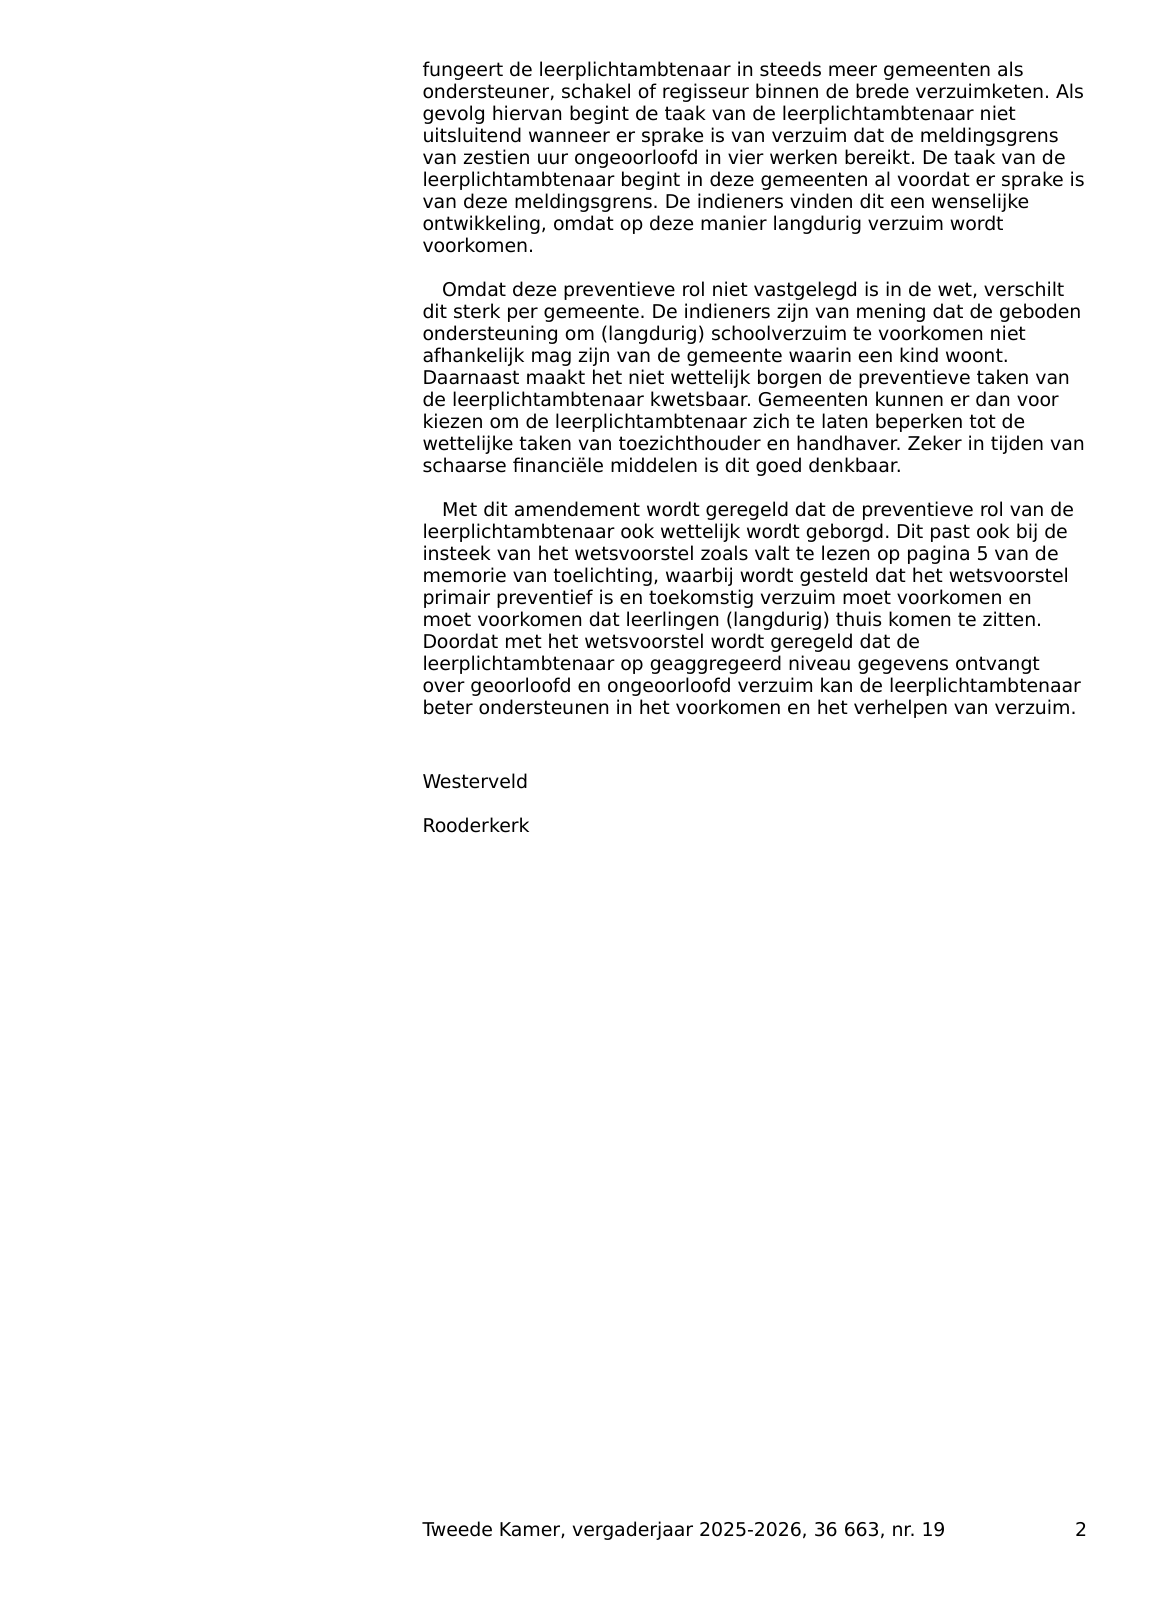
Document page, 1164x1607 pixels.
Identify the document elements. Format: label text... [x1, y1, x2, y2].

text Met dit amendement wordt geregeld dat de preventieve rol van de leerplichtambtenaar ook wettelijk wordt geborgd. Dit past ook bij de insteek van het wetsvoorstel zoals valt te lezen op pagina 5 van de memorie van toelichting, waarbij wordt gesteld dat het wetsvoorstel primair preventief is en toekomstig verzuim moet voorkomen en moet voorkomen dat leerlingen (langdurig) thuis komen te zitten. Doordat met het wetsvoorstel wordt geregeld dat de leerplichtambtenaar op geaggregeerd niveau gegevens ontvangt over geoorloofd en ongeoorloofd verzuim kan de leerplichtambtenaar beter ondersteunen in het voorkomen en het verhelpen van verzuim. [422, 499, 1087, 719]
text fungeert de leerplichtambtenaar in steeds meer gemeenten als ondersteuner, schakel of regisseur binnen de brede verzuimketen. Als gevolg hiervan begint de taak van de leerplichtambtenaar niet uitsluitend wanneer er sprake is van verzuim dat de meldingsgrens van zestien uur ongeoorloofd in vier werken bereikt. De taak van de leerplichtambtenaar begint in deze gemeenten al voordat er sprake is van deze meldingsgrens. De indieners vinden dit een wenselijke ontwikkeling, omdat op deze manier langdurig verzuim wordt voorkomen. [422, 59, 1087, 257]
text Westerveld Rooderkerk [422, 749, 1087, 837]
text Omdat deze preventieve rol niet vastgelegd is in de wet, verschilt dit sterk per gemeente. De indieners zijn van mening dat de geboden ondersteuning om (langdurig) schoolverzuim te voorkomen niet afhankelijk mag zijn van de gemeente waarin een kind woont. Daarnaast maakt het niet wettelijk borgen de preventieve taken van de leerplichtambtenaar kwetsbaar. Gemeenten kunnen er dan voor kiezen om de leerplichtambtenaar zich te laten beperken tot de wettelijke taken van toezichthouder en handhaver. Zeker in tijden van schaarse financiële middelen is dit goed denkbaar. [422, 279, 1087, 477]
